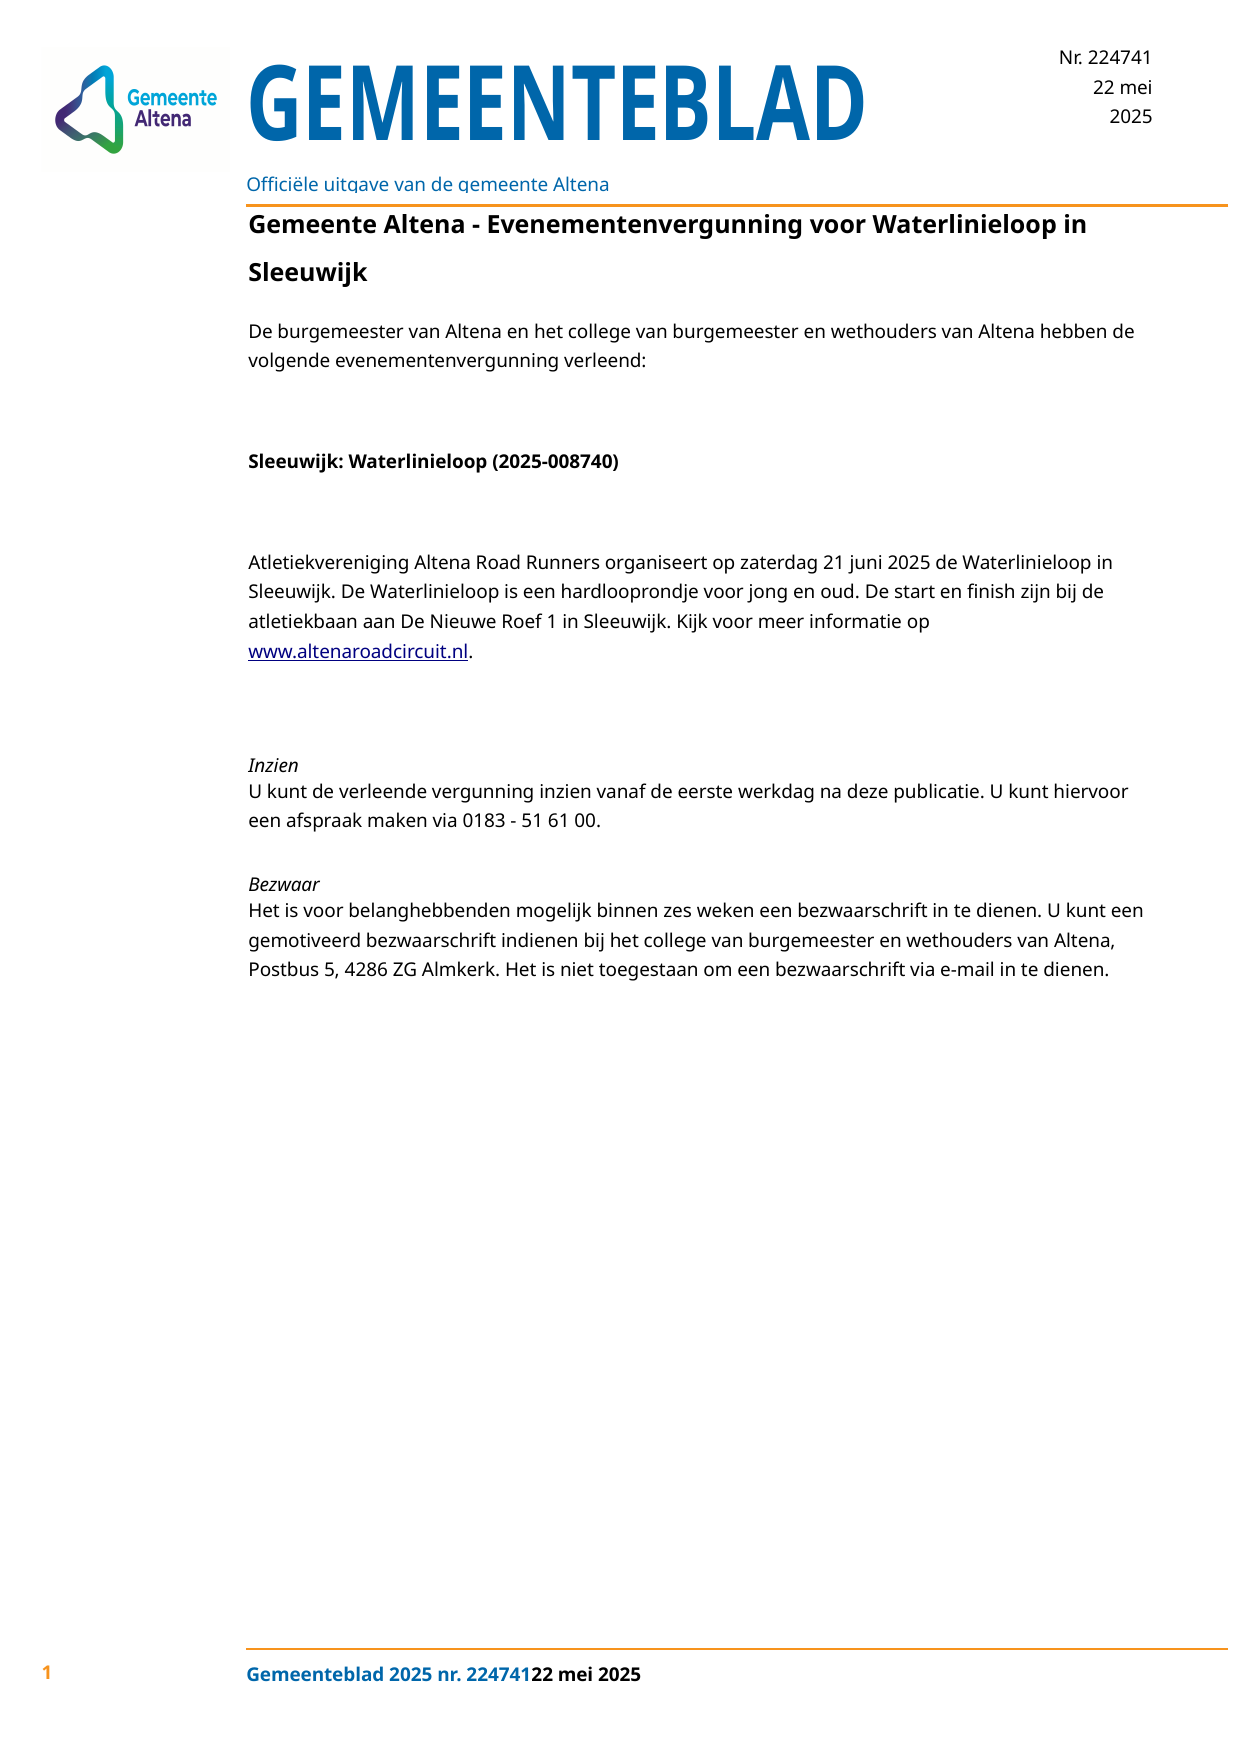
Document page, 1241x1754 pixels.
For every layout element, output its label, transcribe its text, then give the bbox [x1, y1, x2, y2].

text Atletiekvereniging Altena Road Runners organiseert op zaterdag 21 juni 2025 de Waterlinieloop in Sleeuwijk. De Waterlinieloop is een hardlooprondje voor jong en oud. De start en finish zijn bij de atletiekbaan aan De Nieuwe Roef 1 in Sleeuwijk. Kijk voor meer informatie op www.altenaroadcircuit.nl. [248, 549, 1152, 664]
text Inzien [248, 752, 1152, 778]
text De burgemeester van Altena en het college van burgemeester en wethouders van Altena hebben de volgende evenementenvergunning verleend: [248, 318, 1152, 373]
text Sleeuwijk: Waterlinieloop (2025-008740) [248, 448, 1152, 474]
picture [41, 47, 231, 172]
text U kunt de verleende vergunning inzien vanaf de eerste werkdag na deze publicatie. U kunt hiervoor een afspraak maken via 0183 - 51 61 00. [248, 778, 1152, 833]
text Het is voor belanghebbenden mogelijk binnen zes weken een bezwaarschrift in te dienen. U kunt een gemotiveerd bezwaarschrift indienen bij het college van burgemeester en wethouders van Altena, Postbus 5, 4286 ZG Almkerk. Het is niet toegestaan om een bezwaarschrift via e-mail in te dienen. [248, 897, 1152, 982]
text Bezwaar [248, 872, 1152, 897]
text Gemeente Altena - Evenementenvergunning voor Waterlinieloop in Sleeuwijk [248, 207, 1152, 288]
